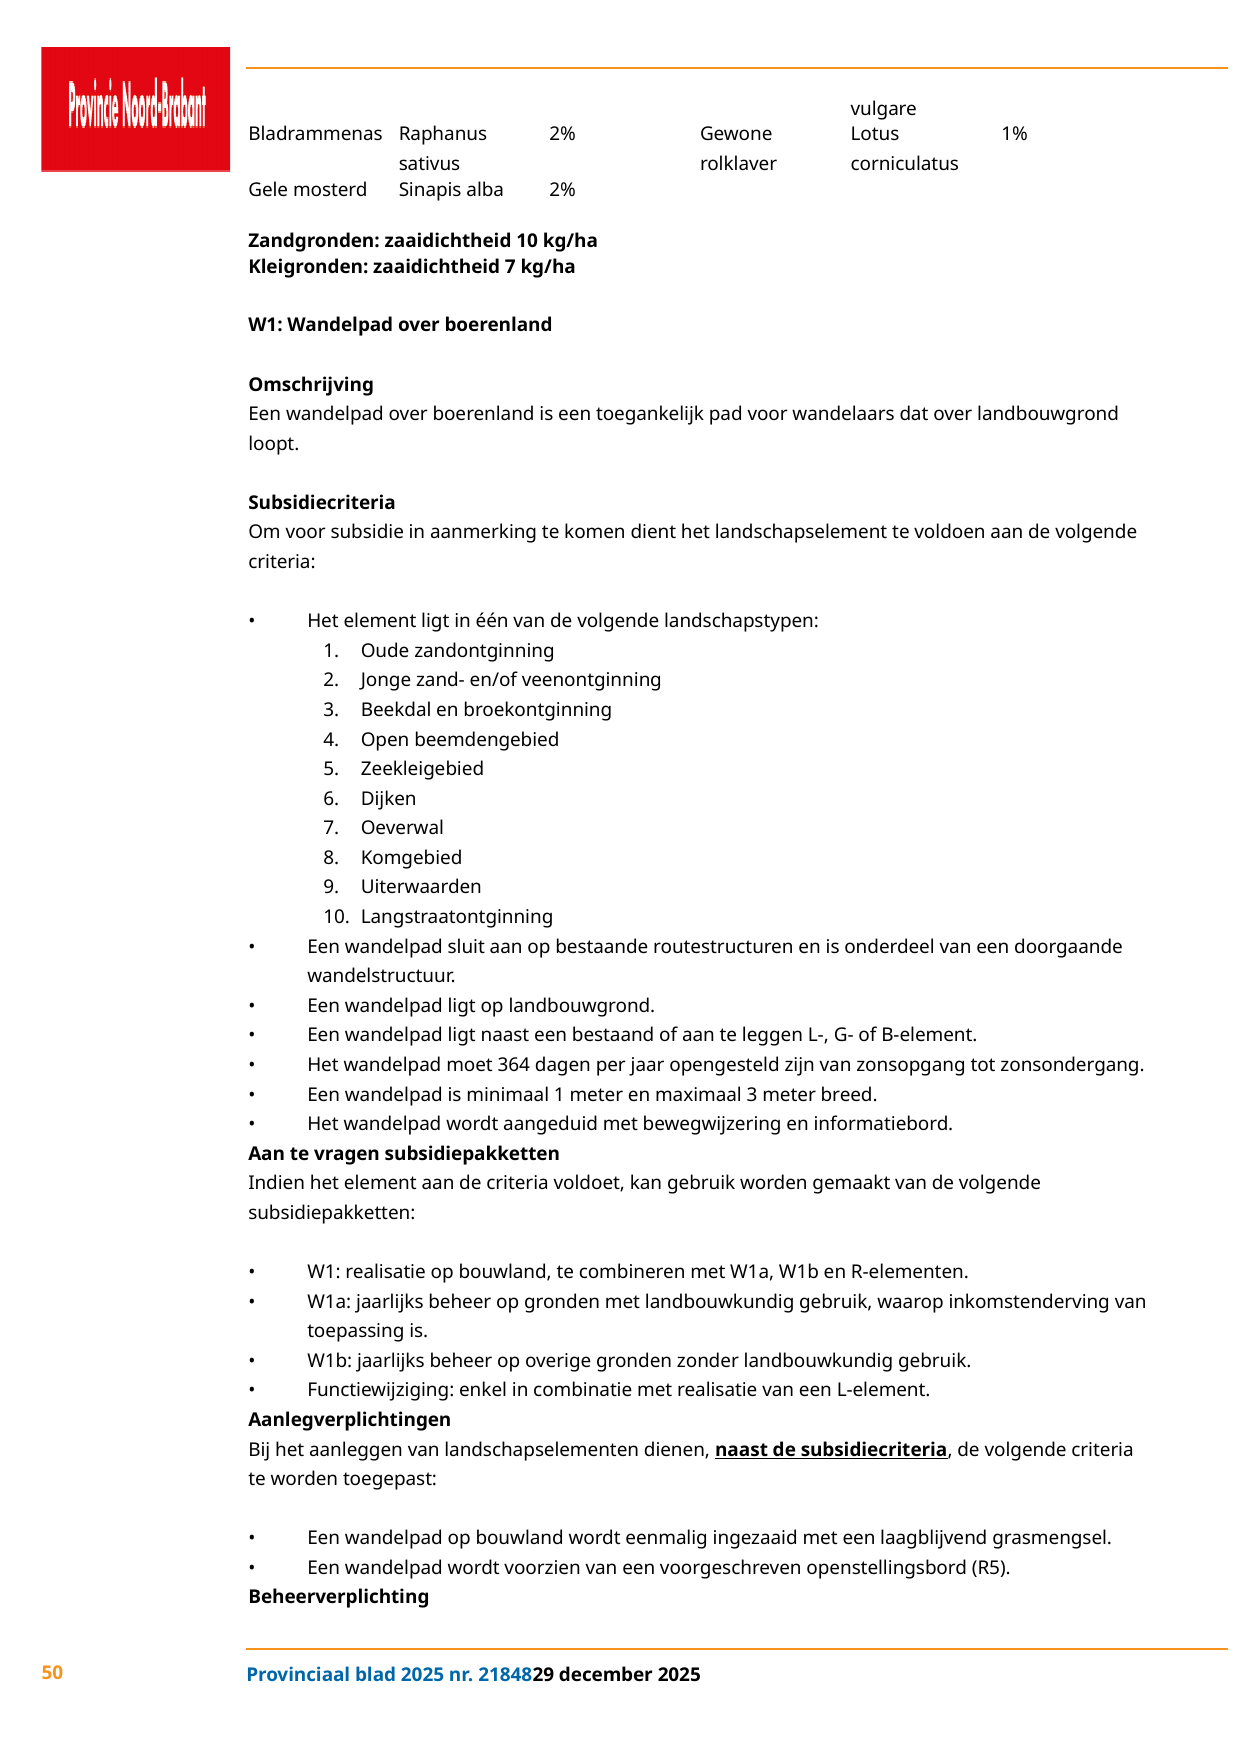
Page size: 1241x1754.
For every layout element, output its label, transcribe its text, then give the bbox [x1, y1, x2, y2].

table_cell 1% [1001, 121, 1152, 176]
table_cell [700, 202, 850, 227]
picture [41, 47, 231, 172]
text Een wandelpad over boerenland is een toegankelijk pad voor wandelaars dat over landbouwgrond loopt. [248, 400, 1152, 456]
table_cell [549, 202, 700, 227]
list Uiterwaarden [323, 874, 1152, 899]
list Een wandelpad ligt naast een bestaand of aan te leggen L-, G- of B-element. [248, 1022, 1152, 1047]
table_cell [700, 95, 850, 121]
table_cell Sinapis alba [399, 176, 549, 202]
list Dijken [323, 785, 1152, 811]
table_cell Lotus corniculatus [850, 121, 1001, 176]
list Een wandelpad ligt op landbouwgrond. [248, 992, 1152, 1018]
list Jonge zand- en/of veenontginning [323, 667, 1152, 692]
table_cell [1001, 202, 1152, 227]
table_cell [399, 95, 549, 121]
list Beekdal en broekontginning [323, 696, 1152, 722]
list Oeverwal [323, 814, 1152, 840]
list Functiewijziging: enkel in combinatie met realisatie van een L-element. [248, 1377, 1152, 1402]
text Omschrijving [248, 371, 1152, 396]
table_cell Gele mosterd [248, 176, 398, 202]
text Aanlegverplichtingen [248, 1406, 1152, 1432]
list Open beemdengebied [323, 726, 1152, 751]
list W1a: jaarlijks beheer op gronden met landbouwkundig gebruik, waarop inkomstenderving van toepassing is. [248, 1288, 1152, 1343]
table_cell [850, 202, 1001, 227]
table_cell [850, 227, 1001, 253]
table_cell Bladrammenas [248, 121, 398, 176]
table_cell [248, 202, 398, 227]
table_cell Zandgronden: zaaidichtheid 10 kg/ha [248, 227, 700, 253]
table_cell Kleigronden: zaaidichtheid 7 kg/ha [248, 253, 700, 279]
list Een wandelpad wordt voorzien van een voorgeschreven openstellingsbord (R5). [248, 1554, 1152, 1580]
table_cell [700, 253, 850, 279]
list Komgebied [323, 844, 1152, 870]
table_cell [700, 227, 850, 253]
list Het wandelpad wordt aangeduid met bewegwijzering en informatiebord. [248, 1110, 1152, 1136]
text W1: Wandelpad over boerenland [248, 312, 1152, 337]
list Een wandelpad is minimaal 1 meter en maximaal 3 meter breed. [248, 1081, 1152, 1106]
list Het element ligt in één van de volgende landschapstypen: [248, 607, 1152, 633]
table_cell [850, 176, 1001, 202]
table_cell [549, 95, 700, 121]
list W1: realisatie op bouwland, te combineren met W1a, W1b en R-elementen. [248, 1258, 1152, 1284]
table_cell [248, 95, 398, 121]
list Het wandelpad moet 364 dagen per jaar opengesteld zijn van zonsopgang tot zonsondergang. [248, 1051, 1152, 1077]
list W1b: jaarlijks beheer op overige gronden zonder landbouwkundig gebruik. [248, 1347, 1152, 1373]
list Een wandelpad op bouwland wordt eenmalig ingezaaid met een laagblijvend grasmengsel. [248, 1524, 1152, 1550]
list Oude zandontginning [323, 637, 1152, 663]
list Langstraatontginning [323, 903, 1152, 929]
table_cell vulgare [850, 95, 1001, 121]
table_cell Gewone rolklaver [700, 121, 850, 176]
list Een wandelpad sluit aan op bestaande routestructuren en is onderdeel van een doorgaande wandelstructuur. [248, 933, 1152, 988]
text Beheerverplichting [248, 1584, 1152, 1609]
table_cell Raphanus sativus [399, 121, 549, 176]
table_cell [399, 202, 549, 227]
table_cell [700, 176, 850, 202]
table_cell [850, 253, 1001, 279]
table_cell [1001, 176, 1152, 202]
table_cell [1001, 95, 1152, 121]
table_cell 2% [549, 121, 700, 176]
text Subsidiecriteria [248, 489, 1152, 515]
table_cell [1001, 253, 1152, 279]
table_cell 2% [549, 176, 700, 202]
text Om voor subsidie in aanmerking te komen dient het landschapselement te voldoen aan de volgende criteria: [248, 519, 1152, 574]
text Indien het element aan de criteria voldoet, kan gebruik worden gemaakt van de volgende subsidiepakketten: [248, 1169, 1152, 1225]
table_cell [1001, 227, 1152, 253]
list Zeekleigebied [323, 755, 1152, 781]
text Aan te vragen subsidiepakketten [248, 1140, 1152, 1166]
text Bij het aanleggen van landschapselementen dienen, naast de subsidiecriteria, de volgende criteria te worden toegepast: [248, 1436, 1152, 1491]
